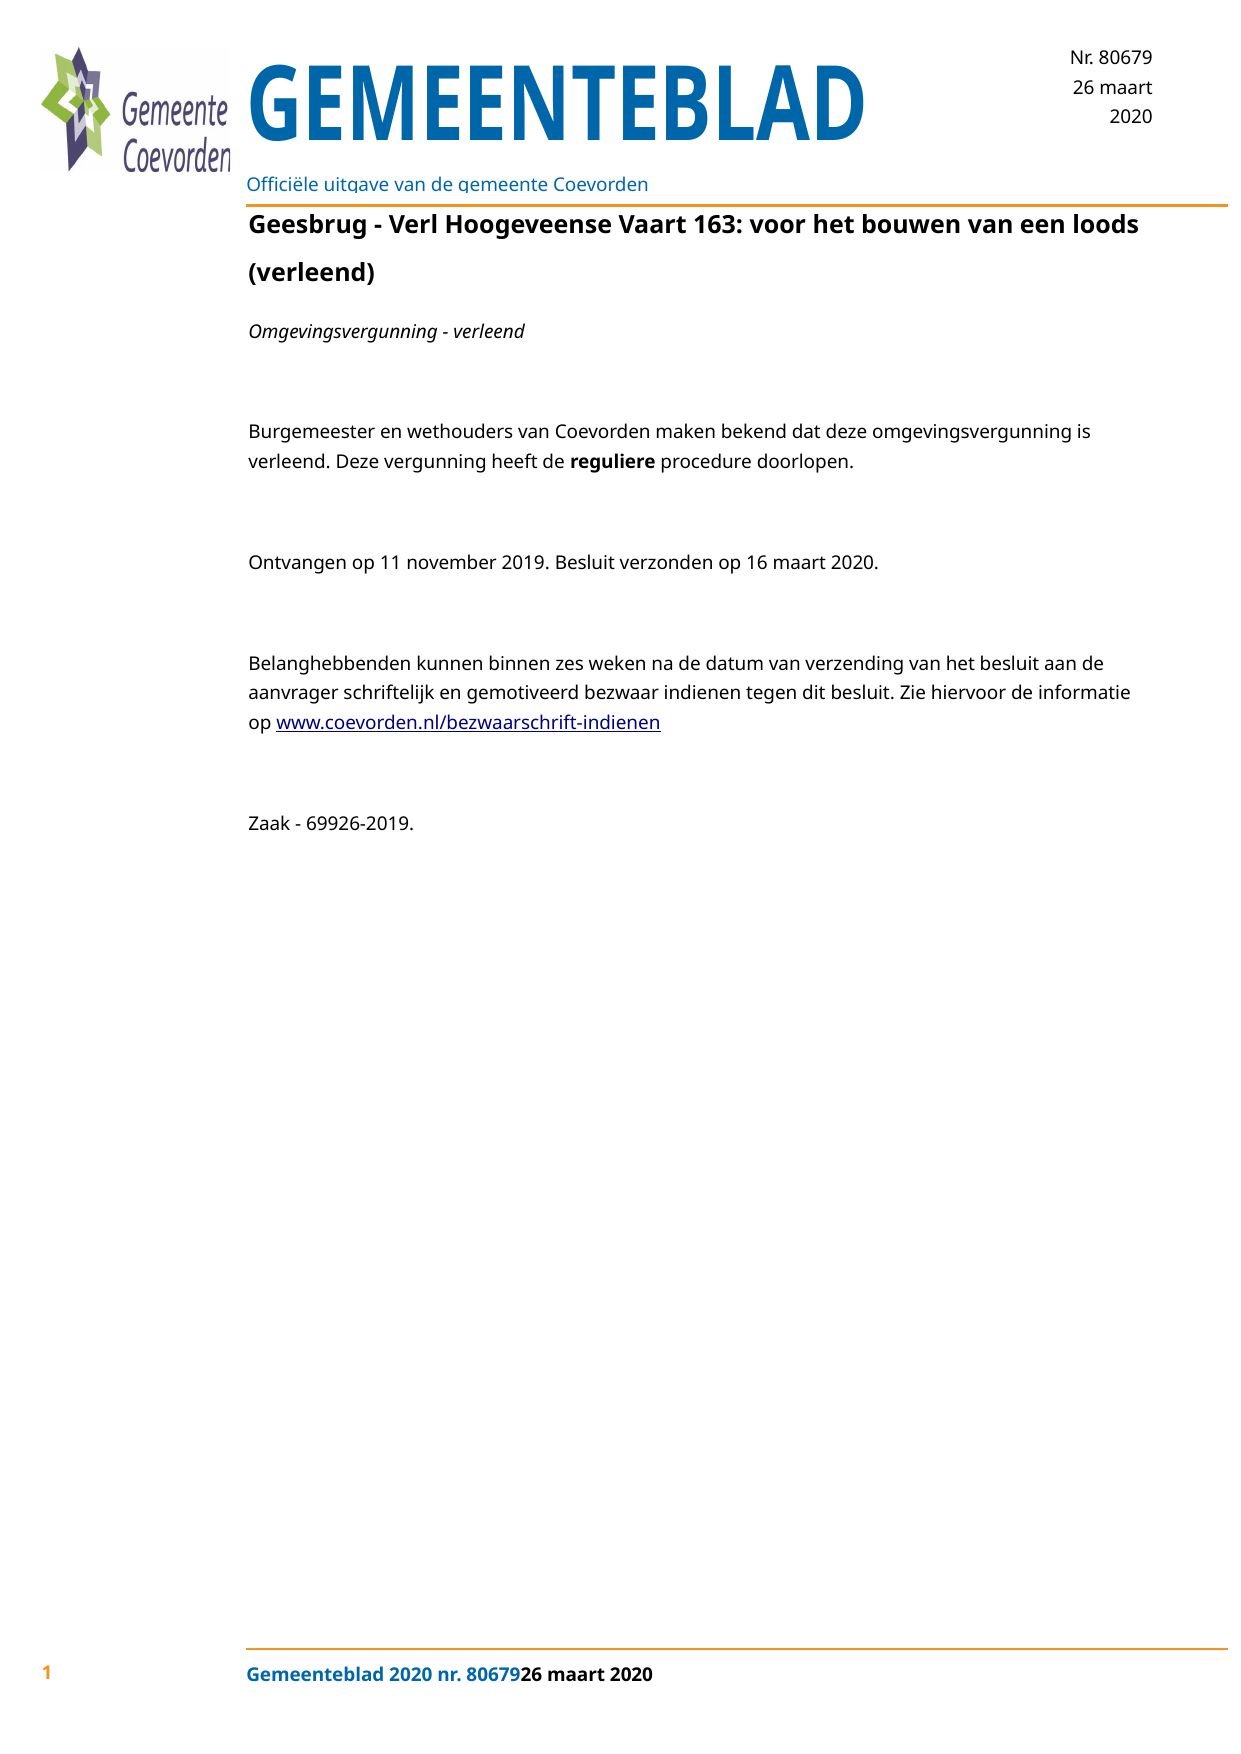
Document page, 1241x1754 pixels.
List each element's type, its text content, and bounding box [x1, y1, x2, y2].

text Belanghebbenden kunnen binnen zes weken na de datum van verzending van het besluit aan de aanvrager schriftelijk en gemotiveerd bezwaar indienen tegen dit besluit. Zie hiervoor de informatie op www.coevorden.nl/bezwaarschrift-indienen [248, 650, 1152, 735]
text Omgevingsvergunning - verleend [248, 318, 1152, 344]
text Zaak - 69926-2019. [248, 810, 1152, 836]
picture [41, 47, 231, 172]
text Geesbrug - Verl Hoogeveense Vaart 163: voor het bouwen van een loods (verleend) [248, 207, 1152, 288]
text Burgemeester en wethouders van Coevorden maken bekend dat deze omgevingsvergunning is verleend. Deze vergunning heeft de reguliere procedure doorlopen. [248, 419, 1152, 474]
text Ontvangen op 11 november 2019. Besluit verzonden op 16 maart 2020. [248, 549, 1152, 575]
